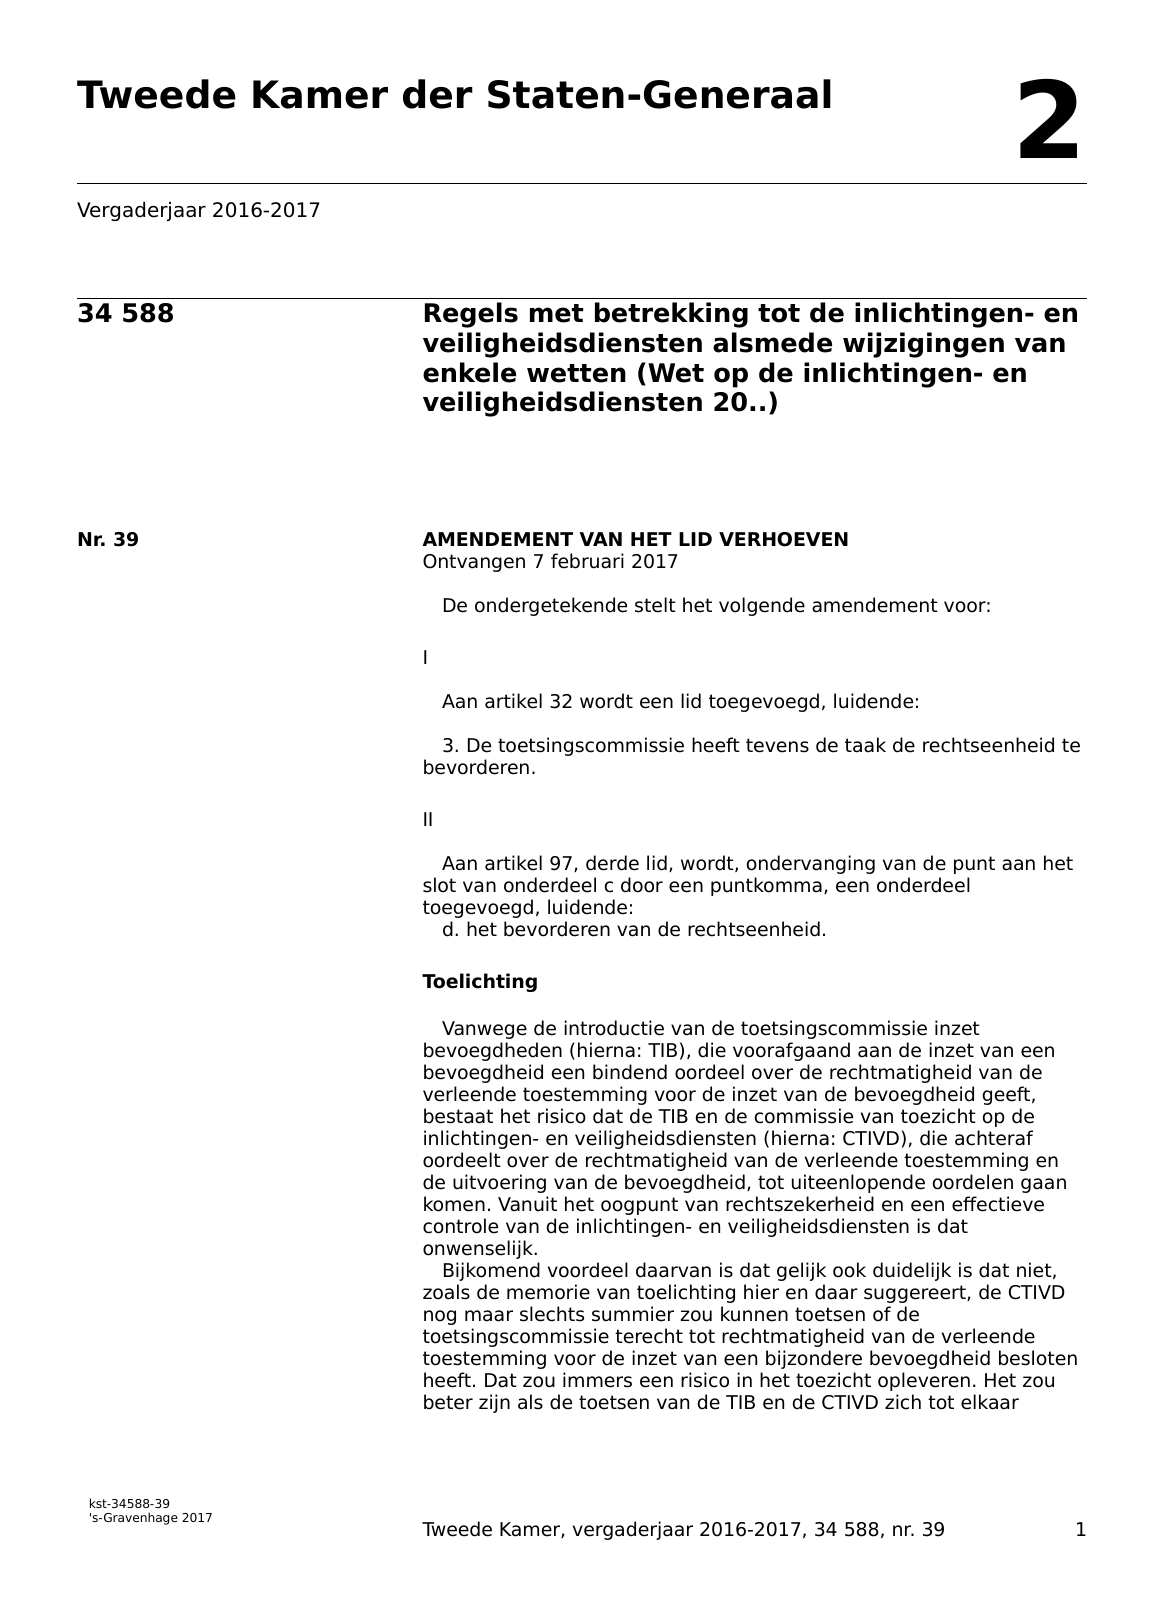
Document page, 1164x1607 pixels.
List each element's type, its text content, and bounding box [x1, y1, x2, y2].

text Aan artikel 32 wordt een lid toegevoegd, luidende: [422, 691, 1087, 713]
text Bijkomend voordeel daarvan is dat gelijk ook duidelijk is dat niet, zoals de memorie van toelichting hier en daar suggereert, de CTIVD nog maar slechts summier zou kunnen toetsen of de toetsingscommissie terecht tot rechtmatigheid van de verleende toestemming voor de inzet van een bijzondere bevoegdheid besloten heeft. Dat zou immers een risico in het toezicht opleveren. Het zou beter zijn als de toetsen van de TIB en de CTIVD zich tot elkaar [422, 1260, 1087, 1414]
subtitle Toelichting [422, 971, 1087, 993]
subtitle II [422, 809, 1087, 831]
subtitle 34 588 Regels met betrekking tot de inlichtingen- en veiligheidsdiensten alsmede wijzigingen van enkele wetten (Wet op de inlichtingen- en veiligheidsdiensten 20..) [77, 299, 1087, 418]
text d. het bevorderen van de rechtseenheid. [422, 919, 1087, 941]
text Aan artikel 97, derde lid, wordt, ondervanging van de punt aan het slot van onderdeel c door een puntkomma, een onderdeel toegevoegd, luidende: [422, 853, 1087, 919]
text kst-34588-39 [88, 1497, 323, 1511]
text Vanwege de introductie van de toetsingscommissie inzet bevoegdheden (hierna: TIB), die voorafgaand aan de inzet van een bevoegdheid een bindend oordeel over de rechtmatigheid van de verleende toestemming voor de inzet van de bevoegdheid geeft, bestaat het risico dat de TIB en de commissie van toezicht op de inlichtingen- en veiligheidsdiensten (hierna: CTIVD), die achteraf oordeelt over de rechtmatigheid van de verleende toestemming en de uitvoering van de bevoegdheid, tot uiteenlopende oordelen gaan komen. Vanuit het oogpunt van rechtszekerheid en een effectieve controle van de inlichtingen- en veiligheidsdiensten is dat onwenselijk. [422, 1018, 1087, 1260]
subtitle I [422, 647, 1087, 669]
table_header 2 [886, 59, 1087, 183]
table_header Tweede Kamer der Staten-Generaal [77, 59, 886, 183]
text De ondergetekende stelt het volgende amendement voor: [422, 595, 1087, 617]
text 3. De toetsingscommissie heeft tevens de taak de rechtseenheid te bevorderen. [422, 735, 1087, 779]
subtitle Nr. 39 AMENDEMENT VAN HET LID VERHOEVEN [77, 529, 1087, 551]
table_cell Vergaderjaar 2016-2017 [77, 184, 1087, 298]
text Ontvangen 7 februari 2017 [422, 551, 1087, 573]
text 's-Gravenhage 2017 [88, 1511, 323, 1525]
